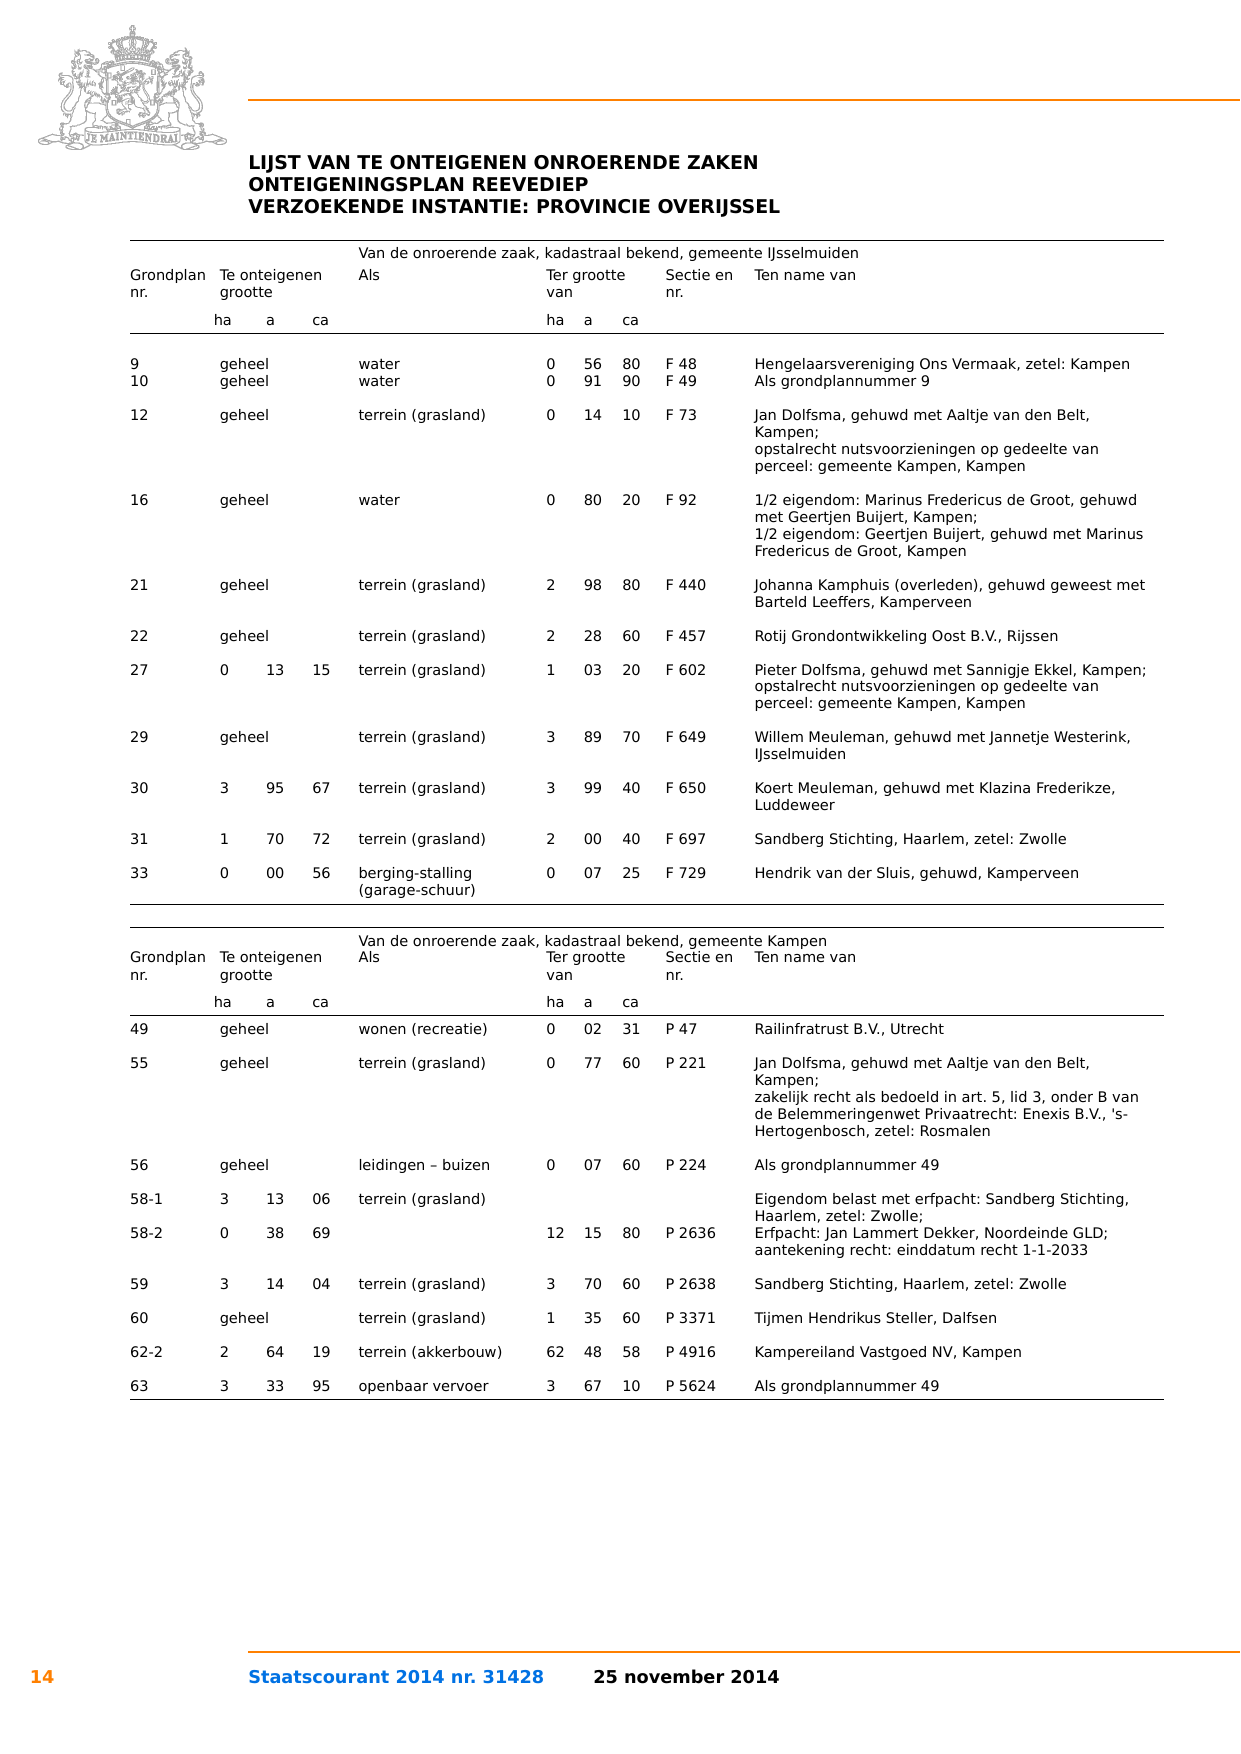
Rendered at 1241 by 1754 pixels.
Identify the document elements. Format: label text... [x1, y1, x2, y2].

table_cell 70 [260, 831, 306, 848]
table_cell 07 [578, 1157, 616, 1174]
table_cell [353, 848, 540, 865]
table_cell Als [353, 262, 540, 333]
table_cell [578, 1293, 616, 1310]
table_cell ca [616, 988, 659, 1015]
picture [38, 25, 227, 150]
table_cell Rotij Grondontwikkeling Oost B.V., Rijssen [748, 628, 1163, 644]
table_cell [578, 848, 616, 865]
table_cell [353, 644, 540, 661]
table_cell 33 [260, 1378, 306, 1399]
table_cell [616, 1174, 659, 1191]
table_cell 60 [616, 1276, 659, 1293]
table_header [130, 241, 352, 262]
table_cell 02 [578, 1016, 616, 1038]
table_cell [578, 610, 616, 627]
table_cell a [260, 988, 306, 1015]
table_cell [540, 1293, 578, 1310]
table_cell Tijmen Hendrikus Steller, Dalfsen [748, 1310, 1163, 1327]
table_cell P 5624 [660, 1378, 748, 1399]
table_cell Ter grootte van [540, 949, 659, 988]
table_cell [660, 560, 748, 576]
table_cell [306, 1140, 352, 1157]
table_cell terrein (grasland) [353, 407, 540, 474]
table_cell terrein (grasland) [353, 1310, 540, 1327]
table_cell [616, 1259, 659, 1276]
table_cell 69 [306, 1225, 352, 1259]
table_cell [660, 1191, 748, 1225]
table_cell [306, 814, 352, 831]
table_cell [748, 1327, 1163, 1344]
table_cell [660, 390, 748, 407]
table_cell 70 [578, 1276, 616, 1293]
table_cell 67 [578, 1378, 616, 1399]
table_cell 0 [214, 661, 260, 712]
table_cell 60 [130, 1310, 213, 1327]
table_cell [130, 1327, 213, 1344]
table_cell [214, 1140, 260, 1157]
table_cell 58-2 [130, 1225, 213, 1259]
table_cell [540, 1140, 578, 1157]
table_cell leidingen – buizen [353, 1157, 540, 1174]
table_cell [130, 390, 213, 407]
table_cell [660, 334, 748, 356]
table_cell [616, 610, 659, 627]
table_cell 21 [130, 576, 213, 610]
table_cell 60 [616, 1310, 659, 1327]
table_cell Te onteigenen grootte [214, 949, 352, 988]
table_cell [578, 560, 616, 576]
table_cell [540, 644, 578, 661]
table_cell 10 [616, 407, 659, 474]
table_cell 0 [540, 1055, 578, 1140]
table_cell [353, 1038, 540, 1055]
table_cell 40 [616, 780, 659, 814]
table_cell 56 [578, 356, 616, 373]
table_cell [353, 1259, 540, 1276]
table_cell [540, 334, 578, 356]
table_cell 22 [130, 628, 213, 644]
table_cell terrein (grasland) [353, 1055, 540, 1140]
table_cell [748, 1038, 1163, 1055]
table_cell 3 [214, 1276, 260, 1293]
table_cell [130, 1259, 213, 1276]
table_cell [130, 475, 213, 492]
table_cell [578, 1038, 616, 1055]
table_cell geheel [214, 407, 352, 474]
table_cell [260, 1361, 306, 1378]
table_cell [130, 560, 213, 576]
table_cell [578, 475, 616, 492]
table_cell 58-1 [130, 1191, 213, 1225]
table_cell [748, 1140, 1163, 1157]
table_cell ca [616, 306, 659, 333]
table_cell 1 [540, 661, 578, 712]
table_cell [306, 390, 352, 407]
table_cell 14 [260, 1276, 306, 1293]
table_cell [660, 475, 748, 492]
table_cell Railinfratrust B.V., Utrecht [748, 1016, 1163, 1038]
table_cell [260, 475, 306, 492]
table_cell 3 [540, 780, 578, 814]
table_cell geheel [214, 356, 352, 373]
table_cell 30 [130, 780, 213, 814]
table_cell [306, 610, 352, 627]
table_cell 40 [616, 831, 659, 848]
table_cell 33 [130, 865, 213, 904]
table_cell [260, 1174, 306, 1191]
table_cell [660, 848, 748, 865]
table_cell [214, 712, 260, 729]
table_cell Koert Meuleman, gehuwd met Klazina Frederikze, Luddeweer [748, 780, 1163, 814]
table_cell 72 [306, 831, 352, 848]
table_cell [130, 1361, 213, 1378]
table_cell berging-stalling (garage-schuur) [353, 865, 540, 904]
table_cell 70 [616, 729, 659, 763]
table_cell [353, 1174, 540, 1191]
table_cell Sectie en nr. [660, 262, 748, 333]
table_cell [130, 1174, 213, 1191]
table_cell [616, 644, 659, 661]
table_cell [353, 475, 540, 492]
table_cell Als [353, 949, 540, 1015]
table_cell Ten name van [748, 949, 1163, 1015]
table_cell P 2638 [660, 1276, 748, 1293]
table_cell 19 [306, 1344, 352, 1361]
table_cell [260, 560, 306, 576]
table_cell 15 [306, 661, 352, 712]
table_cell [260, 1259, 306, 1276]
table_cell 03 [578, 661, 616, 712]
table_cell a [578, 988, 616, 1015]
table_cell terrein (grasland) [353, 780, 540, 814]
table_cell 00 [260, 865, 306, 904]
table_cell [616, 1038, 659, 1055]
table_cell ha [540, 988, 578, 1015]
table_cell 27 [130, 661, 213, 712]
table_cell [660, 1293, 748, 1310]
table_cell 62-2 [130, 1344, 213, 1361]
table_cell [353, 1361, 540, 1378]
table_cell F 457 [660, 628, 748, 644]
table_cell [578, 1174, 616, 1191]
table_cell 15 [578, 1225, 616, 1259]
table_cell [260, 390, 306, 407]
table_cell [260, 814, 306, 831]
table_cell 25 [616, 865, 659, 904]
table_cell 04 [306, 1276, 352, 1293]
table_cell [214, 814, 260, 831]
table_cell [540, 712, 578, 729]
table_cell [540, 848, 578, 865]
table_cell 12 [540, 1225, 578, 1259]
table_cell terrein (akkerbouw) [353, 1344, 540, 1361]
table_cell [616, 1293, 659, 1310]
table_cell 60 [616, 628, 659, 644]
table_cell [616, 1327, 659, 1344]
table_cell [260, 712, 306, 729]
table_cell 13 [260, 661, 306, 712]
table_cell [540, 390, 578, 407]
table_cell [540, 475, 578, 492]
table_cell [748, 610, 1163, 627]
table_cell 95 [260, 780, 306, 814]
table_cell [748, 644, 1163, 661]
table_cell [578, 334, 616, 356]
table_cell 12 [130, 407, 213, 474]
table_cell 2 [540, 628, 578, 644]
table_cell [353, 610, 540, 627]
table_cell ca [306, 306, 352, 333]
table_cell [578, 1361, 616, 1378]
table_cell 3 [540, 1276, 578, 1293]
table_cell [578, 1259, 616, 1276]
table_cell Kampereiland Vastgoed NV, Kampen [748, 1344, 1163, 1361]
table_cell a [578, 306, 616, 333]
table_cell [353, 763, 540, 780]
table_cell 2 [540, 831, 578, 848]
table_cell 48 [578, 1344, 616, 1361]
table_cell [214, 475, 260, 492]
table_cell 29 [130, 729, 213, 763]
table_cell [616, 334, 659, 356]
table_cell F 440 [660, 576, 748, 610]
table_cell Als grondplannummer 9 [748, 373, 1163, 390]
table_cell 20 [616, 492, 659, 559]
table_cell [260, 610, 306, 627]
table_cell terrein (grasland) [353, 729, 540, 763]
table_cell [353, 1327, 540, 1344]
table_cell F 649 [660, 729, 748, 763]
table_cell 62 [540, 1344, 578, 1361]
table_cell ha [214, 306, 260, 333]
table_cell [540, 560, 578, 576]
table_cell [616, 1140, 659, 1157]
table_cell [130, 334, 213, 356]
table_cell 56 [306, 865, 352, 904]
table_cell 3 [540, 729, 578, 763]
table_cell 0 [214, 865, 260, 904]
table_cell [540, 1174, 578, 1191]
table_cell [214, 1259, 260, 1276]
table_cell [214, 1361, 260, 1378]
table_cell [306, 334, 352, 356]
table_cell [130, 763, 213, 780]
table_cell [260, 1140, 306, 1157]
table_cell 0 [540, 1016, 578, 1038]
table_cell F 49 [660, 373, 748, 390]
table_cell 3 [540, 1378, 578, 1399]
table_cell [130, 712, 213, 729]
table_cell [660, 1361, 748, 1378]
table_cell 56 [130, 1157, 213, 1174]
table_cell P 3371 [660, 1310, 748, 1327]
table_cell ca [306, 988, 352, 1015]
table_cell terrein (grasland) [353, 661, 540, 712]
table_cell [214, 1038, 260, 1055]
table_cell [748, 334, 1163, 356]
table_cell F 48 [660, 356, 748, 373]
table_cell [214, 560, 260, 576]
table_cell 80 [616, 576, 659, 610]
table_cell [540, 610, 578, 627]
table_cell 0 [540, 492, 578, 559]
table_cell Te onteigenen grootte [214, 262, 352, 306]
table_cell [660, 610, 748, 627]
table_cell terrein (grasland) [353, 831, 540, 848]
table_cell [306, 644, 352, 661]
table_cell [214, 1293, 260, 1310]
table_cell [306, 1259, 352, 1276]
table_cell 06 [306, 1191, 352, 1225]
table_cell [353, 814, 540, 831]
table_cell Erfpacht: Jan Lammert Dekker, Noordeinde GLD; aantekening recht: einddatum recht 1-1-2033 [748, 1225, 1163, 1259]
table_cell 77 [578, 1055, 616, 1140]
table_cell 10 [130, 373, 213, 390]
table_cell Willem Meuleman, gehuwd met Jannetje Westerink, IJsselmuiden [748, 729, 1163, 763]
table_cell [260, 848, 306, 865]
table_cell 99 [578, 780, 616, 814]
table_cell 31 [130, 831, 213, 848]
table_cell geheel [214, 373, 352, 390]
table_cell 1 [214, 831, 260, 848]
table_cell [540, 1191, 578, 1225]
table_cell [214, 763, 260, 780]
table_cell [616, 712, 659, 729]
table_cell water [353, 356, 540, 373]
table_cell [130, 1293, 213, 1310]
table_cell [130, 814, 213, 831]
table_cell a [260, 306, 306, 333]
table_cell 0 [214, 1225, 260, 1259]
table_cell [130, 644, 213, 661]
table_header [130, 928, 352, 949]
table_cell [748, 814, 1163, 831]
table_cell Ter grootte van [540, 262, 659, 306]
table_cell [214, 334, 260, 356]
table_cell [616, 560, 659, 576]
table_cell [306, 1361, 352, 1378]
table_cell Pieter Dolfsma, gehuwd met Sannigje Ekkel, Kampen; opstalrecht nutsvoorzieningen op gedeelte van perceel: gemeente Kampen, Kampen [748, 661, 1163, 712]
table_cell [660, 763, 748, 780]
table_cell 0 [540, 407, 578, 474]
table_cell [616, 390, 659, 407]
table_cell 2 [540, 576, 578, 610]
table_cell [353, 560, 540, 576]
table_cell [306, 1293, 352, 1310]
table_cell [616, 814, 659, 831]
table_cell [306, 560, 352, 576]
text VERZOEKENDE INSTANTIE: PROVINCIE OVERIJSSEL [248, 196, 1163, 218]
table_cell [748, 475, 1163, 492]
table_cell [578, 763, 616, 780]
table_cell 58 [616, 1344, 659, 1361]
table_header Van de onroerende zaak, kadastraal bekend, gemeente IJsselmuiden [353, 241, 1163, 262]
table_cell geheel [214, 729, 352, 763]
table_cell 20 [616, 661, 659, 712]
table_cell [616, 1361, 659, 1378]
table_cell 35 [578, 1310, 616, 1327]
table_cell [660, 1174, 748, 1191]
table_cell 13 [260, 1191, 306, 1225]
table_cell Ten name van [748, 262, 1163, 333]
table_cell openbaar vervoer [353, 1378, 540, 1399]
table_cell [540, 1361, 578, 1378]
table_cell F 729 [660, 865, 748, 904]
table_cell 90 [616, 373, 659, 390]
table_cell [353, 1140, 540, 1157]
table_cell Grondplan nr. [130, 262, 213, 333]
table_cell 98 [578, 576, 616, 610]
table_cell 31 [616, 1016, 659, 1038]
table_cell [353, 334, 540, 356]
table_cell [214, 1327, 260, 1344]
table_cell F 697 [660, 831, 748, 848]
table_cell Als grondplannummer 49 [748, 1378, 1163, 1399]
table_cell [660, 814, 748, 831]
table_cell [306, 1327, 352, 1344]
table_cell [748, 1174, 1163, 1191]
table_cell 0 [540, 356, 578, 373]
table_cell [748, 763, 1163, 780]
table_cell 3 [214, 1378, 260, 1399]
table_cell [353, 1225, 540, 1259]
table_cell [616, 763, 659, 780]
table_cell 80 [578, 492, 616, 559]
table_cell P 4916 [660, 1344, 748, 1361]
table_cell Hendrik van der Sluis, gehuwd, Kamperveen [748, 865, 1163, 904]
table_cell 60 [616, 1055, 659, 1140]
table_cell F 73 [660, 407, 748, 474]
table_cell [306, 763, 352, 780]
table_cell 63 [130, 1378, 213, 1399]
table_header Van de onroerende zaak, kadastraal bekend, gemeente Kampen [353, 928, 1163, 949]
table_cell Hengelaarsvereniging Ons Vermaak, zetel: Kampen [748, 356, 1163, 373]
table_cell wonen (recreatie) [353, 1016, 540, 1038]
table_cell 10 [616, 1378, 659, 1399]
table_cell terrein (grasland) [353, 628, 540, 644]
table_cell [660, 1259, 748, 1276]
table_cell [578, 1327, 616, 1344]
table_cell [660, 712, 748, 729]
table_cell 9 [130, 356, 213, 373]
table_cell [578, 814, 616, 831]
table_cell [353, 390, 540, 407]
table_cell 67 [306, 780, 352, 814]
table_cell geheel [214, 1310, 352, 1327]
table_cell 16 [130, 492, 213, 559]
table_cell 2 [214, 1344, 260, 1361]
table_cell 49 [130, 1016, 213, 1038]
table_cell [130, 1038, 213, 1055]
table_cell [130, 848, 213, 865]
table_cell geheel [214, 628, 352, 644]
table_cell 80 [616, 1225, 659, 1259]
table_cell P 2636 [660, 1225, 748, 1259]
table_cell [748, 712, 1163, 729]
table_cell [578, 712, 616, 729]
table_cell 07 [578, 865, 616, 904]
table_cell P 47 [660, 1016, 748, 1038]
table_cell Grondplan nr. [130, 949, 213, 1015]
table_cell [260, 334, 306, 356]
table_cell [214, 390, 260, 407]
table_cell [578, 390, 616, 407]
table_cell [616, 475, 659, 492]
table_cell 0 [540, 373, 578, 390]
table_cell ha [214, 988, 260, 1015]
table_cell 1 [540, 1310, 578, 1327]
table_cell [660, 1140, 748, 1157]
table_cell Sandberg Stichting, Haarlem, zetel: Zwolle [748, 831, 1163, 848]
table_cell [260, 1293, 306, 1310]
table_cell [748, 1259, 1163, 1276]
table_cell [540, 763, 578, 780]
table_cell 3 [214, 780, 260, 814]
table_cell terrein (grasland) [353, 1191, 540, 1225]
table_cell [748, 390, 1163, 407]
table_cell Jan Dolfsma, gehuwd met Aaltje van den Belt, Kampen; opstalrecht nutsvoorzieningen op gedeelte van perceel: gemeente Kampen, Kampen [748, 407, 1163, 474]
table_cell 0 [540, 1157, 578, 1174]
table_cell [660, 644, 748, 661]
table_cell terrein (grasland) [353, 576, 540, 610]
table_cell [578, 644, 616, 661]
table_cell 28 [578, 628, 616, 644]
table_cell P 224 [660, 1157, 748, 1174]
table_cell geheel [214, 1055, 352, 1140]
table_cell [260, 644, 306, 661]
table_cell [748, 848, 1163, 865]
table_cell [353, 712, 540, 729]
table_cell 0 [540, 865, 578, 904]
table_cell [748, 560, 1163, 576]
table_cell F 92 [660, 492, 748, 559]
table_cell [306, 475, 352, 492]
table_cell [306, 1174, 352, 1191]
table_cell geheel [214, 1157, 352, 1174]
table_cell 91 [578, 373, 616, 390]
table_cell geheel [214, 576, 352, 610]
table_cell terrein (grasland) [353, 1276, 540, 1293]
table_cell 55 [130, 1055, 213, 1140]
table_cell 59 [130, 1276, 213, 1293]
table_cell water [353, 373, 540, 390]
table_cell 3 [214, 1191, 260, 1225]
table_cell geheel [214, 492, 352, 559]
table_cell [130, 1140, 213, 1157]
table_cell [214, 644, 260, 661]
table_cell [578, 1191, 616, 1225]
table_cell [748, 1293, 1163, 1310]
table_cell 60 [616, 1157, 659, 1174]
table_cell [540, 814, 578, 831]
table_cell [260, 1327, 306, 1344]
table_cell [540, 1327, 578, 1344]
table_cell [214, 1174, 260, 1191]
table_cell 14 [578, 407, 616, 474]
table_cell ha [540, 306, 578, 333]
table_cell [130, 610, 213, 627]
table_cell [616, 848, 659, 865]
table_cell 95 [306, 1378, 352, 1399]
table_cell F 602 [660, 661, 748, 712]
table_cell geheel [214, 1016, 352, 1038]
table_cell [616, 1191, 659, 1225]
table_cell [578, 1140, 616, 1157]
table_cell F 650 [660, 780, 748, 814]
table_cell [540, 1259, 578, 1276]
table_cell Johanna Kamphuis (overleden), gehuwd geweest met Barteld Leeffers, Kamperveen [748, 576, 1163, 610]
table_cell 00 [578, 831, 616, 848]
table_cell [306, 1038, 352, 1055]
table_cell [306, 712, 352, 729]
table_cell 1/2 eigendom: Marinus Fredericus de Groot, gehuwd met Geertjen Buijert, Kampen; 1/2 eigendom: Geertjen Buijert, gehuwd met Marinus Fredericus de Groot, Kampen [748, 492, 1163, 559]
table_cell [748, 1361, 1163, 1378]
table_cell Eigendom belast met erfpacht: Sandberg Stichting, Haarlem, zetel: Zwolle; [748, 1191, 1163, 1225]
table_cell [660, 1327, 748, 1344]
table_cell [214, 848, 260, 865]
table_cell [260, 1038, 306, 1055]
table_cell Sandberg Stichting, Haarlem, zetel: Zwolle [748, 1276, 1163, 1293]
table_cell Jan Dolfsma, gehuwd met Aaltje van den Belt, Kampen; zakelijk recht als bedoeld in art. 5, lid 3, onder B van de Belemmeringenwet Privaatrecht: Enexis B.V., 's-Hertogenbosch, zetel: Rosmalen [748, 1055, 1163, 1140]
table_cell 38 [260, 1225, 306, 1259]
text ONTEIGENINGSPLAN REEVEDIEP [248, 174, 1163, 196]
table_cell [260, 763, 306, 780]
table_cell [540, 1038, 578, 1055]
table_cell 89 [578, 729, 616, 763]
text LIJST VAN TE ONTEIGENEN ONROERENDE ZAKEN [248, 152, 1163, 174]
table_cell P 221 [660, 1055, 748, 1140]
table_cell [353, 1293, 540, 1310]
table_cell [306, 848, 352, 865]
table_cell Als grondplannummer 49 [748, 1157, 1163, 1174]
table_cell [214, 610, 260, 627]
table_cell Sectie en nr. [660, 949, 748, 1015]
table_cell 64 [260, 1344, 306, 1361]
table_cell water [353, 492, 540, 559]
table_cell 80 [616, 356, 659, 373]
table_cell [660, 1038, 748, 1055]
